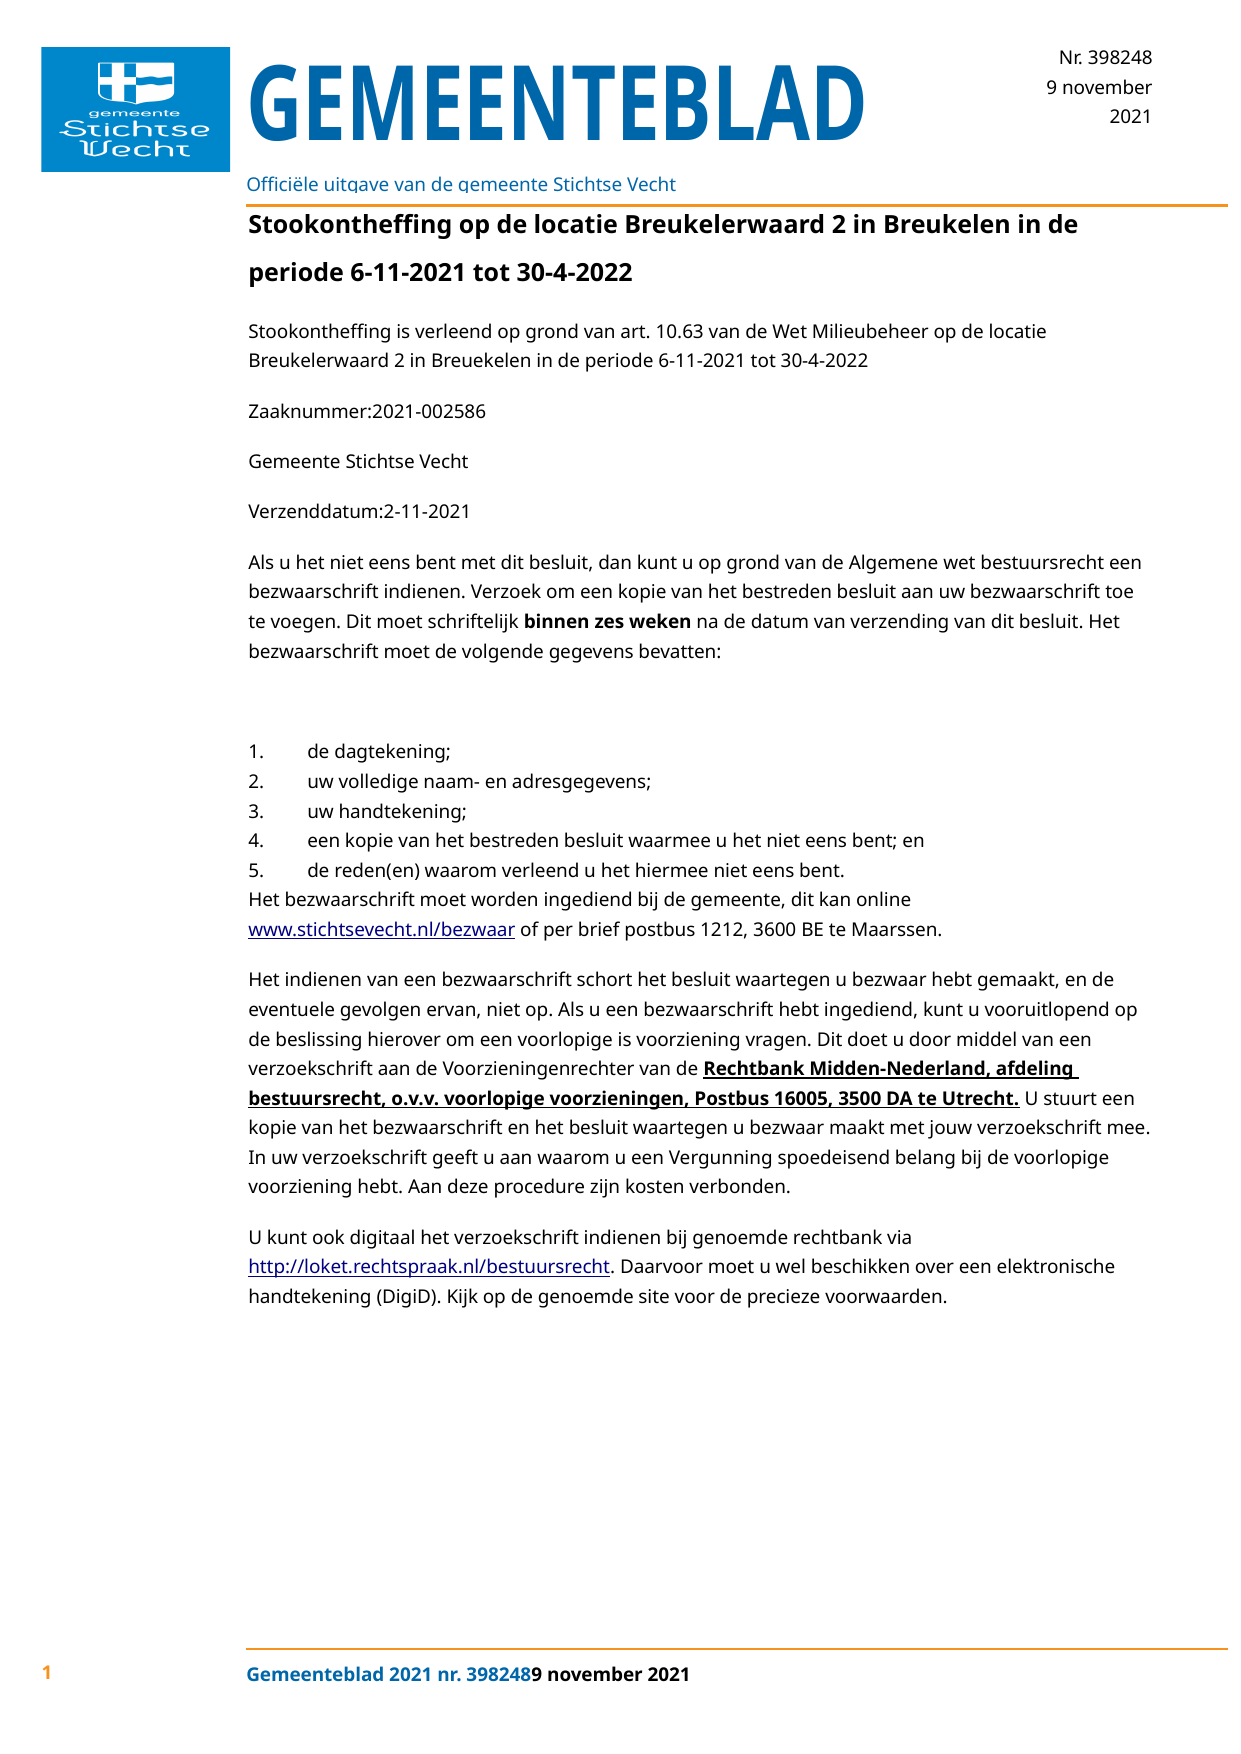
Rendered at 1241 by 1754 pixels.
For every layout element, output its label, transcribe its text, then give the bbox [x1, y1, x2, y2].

text Gemeente Stichtse Vecht [248, 448, 1152, 474]
text Het indienen van een bezwaarschrift schort het besluit waartegen u bezwaar hebt gemaakt, en de eventuele gevolgen ervan, niet op. Als u een bezwaarschrift hebt ingediend, kunt u vooruitlopend op de beslissing hierover om een voorlopige is voorziening vragen. Dit doet u door middel van een verzoekschrift aan de Voorzieningenrechter van de Rechtbank Midden-Nederland, afdeling bestuursrecht, o.v.v. voorlopige voorzieningen, Postbus 16005, 3500 DA te Utrecht. U stuurt een kopie van het bezwaarschrift en het besluit waartegen u bezwaar maakt met jouw verzoekschrift mee. In uw verzoekschrift geeft u aan waarom u een Vergunning spoedeisend belang bij de voorlopige voorziening hebt. Aan deze procedure zijn kosten verbonden. [248, 967, 1152, 1199]
text Als u het niet eens bent met dit besluit, dan kunt u op grond van de Algemene wet bestuursrecht een bezwaarschrift indienen. Verzoek om een kopie van het bestreden besluit aan uw bezwaarschrift toe te voegen. Dit moet schriftelijk binnen zes weken na de datum van verzending van dit besluit. Het bezwaarschrift moet de volgende gegevens bevatten: [248, 549, 1152, 664]
list uw volledige naam- en adresgegevens; [248, 768, 1152, 794]
list uw handtekening; [248, 798, 1152, 824]
list de dagtekening; [248, 739, 1152, 764]
text U kunt ook digitaal het verzoekschrift indienen bij genoemde rechtbank via http://loket.rechtspraak.nl/bestuursrecht. Daarvoor moet u wel beschikken over een elektronische handtekening (DigiD). Kijk op de genoemde site voor de precieze voorwaarden. [248, 1224, 1152, 1309]
text Zaaknummer:2021-002586 [248, 398, 1152, 424]
list de reden(en) waarom verleend u het hiermee niet eens bent. [248, 857, 1152, 883]
text Stookontheffing op de locatie Breukelerwaard 2 in Breukelen in de periode 6-11-2021 tot 30-4-2022 [248, 207, 1152, 288]
text Stookontheffing is verleend op grond van art. 10.63 van de Wet Milieubeheer op de locatie Breukelerwaard 2 in Breuekelen in de periode 6-11-2021 tot 30-4-2022 [248, 318, 1152, 373]
list een kopie van het bestreden besluit waarmee u het niet eens bent; en [248, 827, 1152, 853]
text Verzenddatum:2-11-2021 [248, 499, 1152, 524]
text Het bezwaarschrift moet worden ingediend bij de gemeente, dit kan online www.stichtsevecht.nl/bezwaar of per brief postbus 1212, 3600 BE te Maarssen. [248, 887, 1152, 942]
picture [99, 63, 135, 101]
picture [137, 63, 174, 103]
